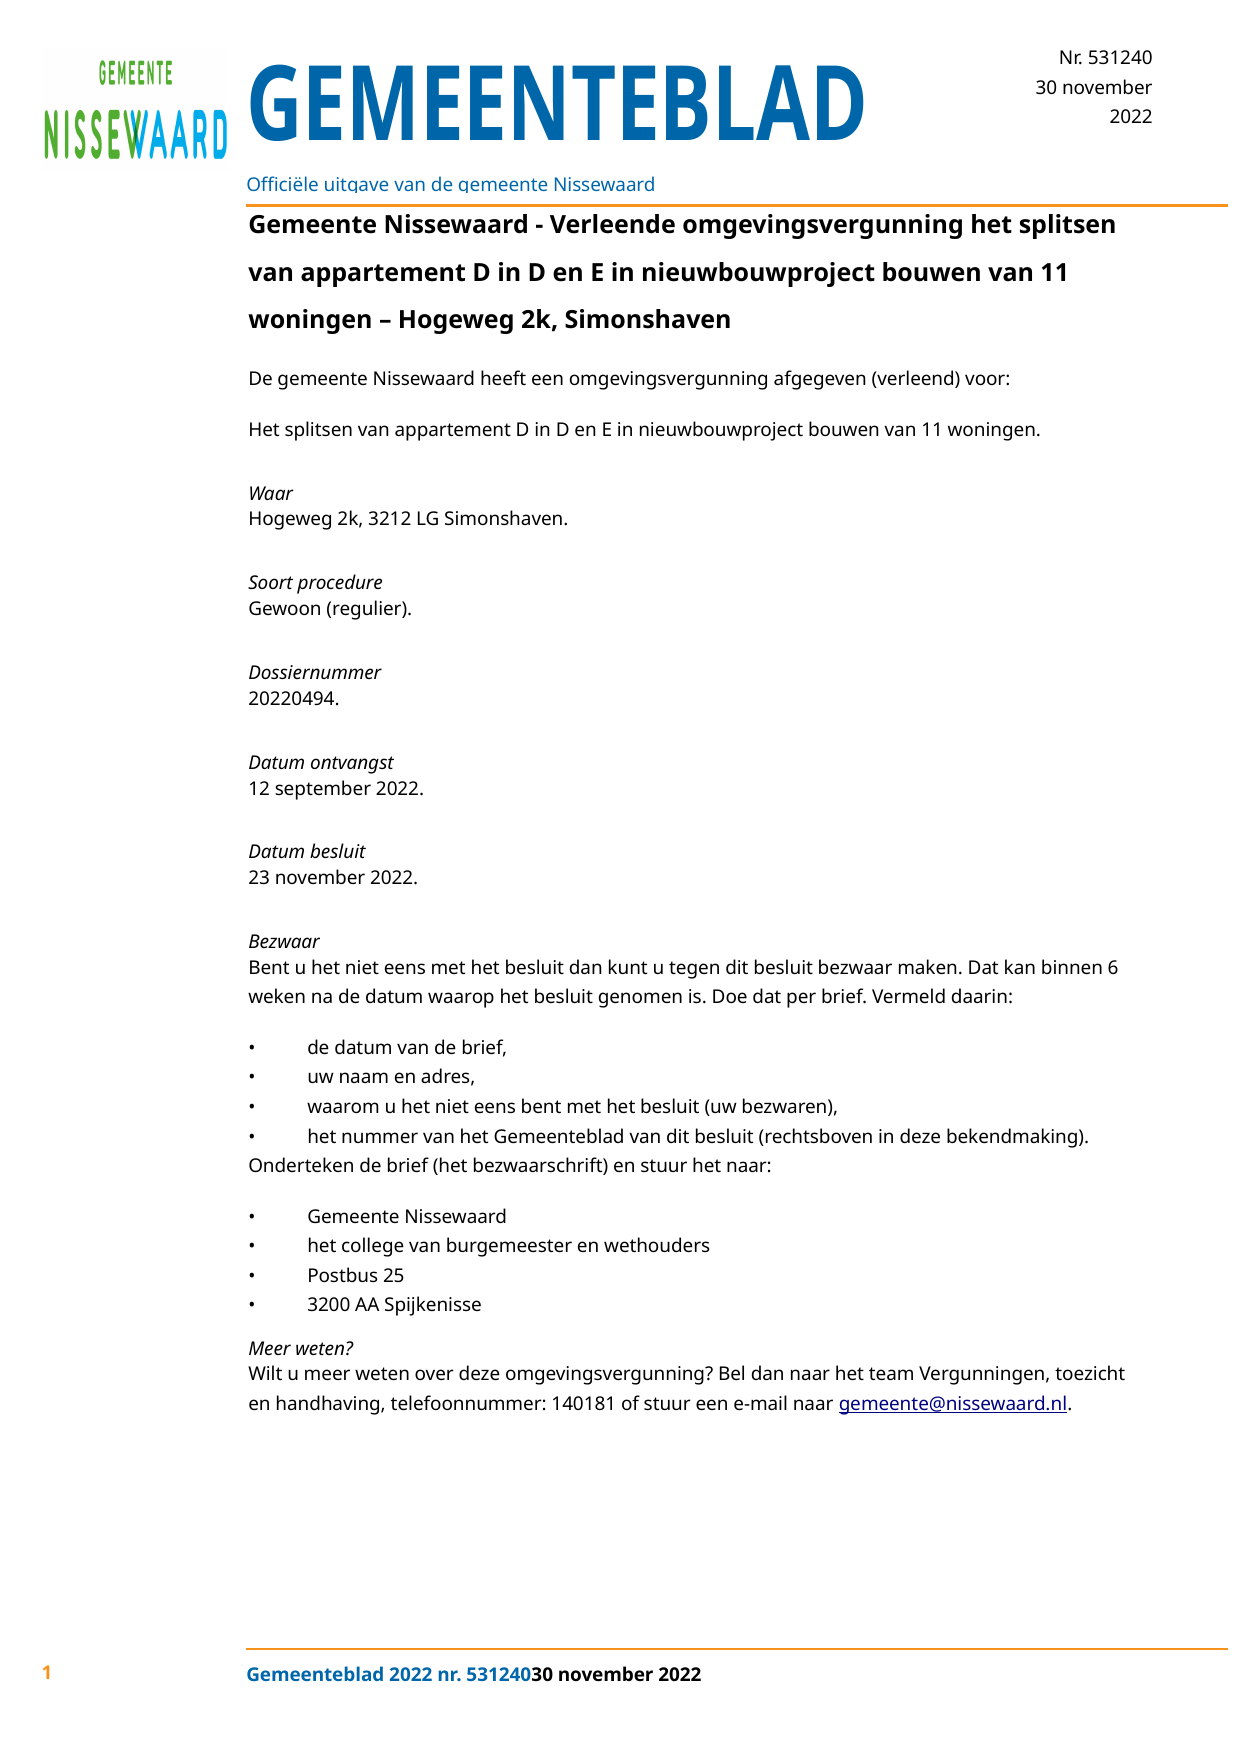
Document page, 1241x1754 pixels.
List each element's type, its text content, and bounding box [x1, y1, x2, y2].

text Bent u het niet eens met het besluit dan kunt u tegen dit besluit bezwaar maken. Dat kan binnen 6 weken na de datum waarop het besluit genomen is. Doe dat per brief. Vermeld daarin: [248, 954, 1152, 1009]
text Gewoon (regulier). [248, 595, 1152, 621]
text 23 november 2022. [248, 864, 1152, 890]
text Wilt u meer weten over deze omgevingsvergunning? Bel dan naar het team Vergunningen, toezicht en handhaving, telefoonnummer: 140181 of stuur een e-mail naar gemeente@nissewaard.nl. [248, 1360, 1152, 1416]
text Datum besluit [248, 839, 1152, 864]
list de datum van de brief, [248, 1034, 1152, 1060]
text 20220494. [248, 685, 1152, 711]
text Gemeente Nissewaard - Verleende omgevingsvergunning het splitsen van appartement D in D en E in nieuwbouwproject bouwen van 11 woningen – Hogeweg 2k, Simonshaven [248, 207, 1152, 336]
text De gemeente Nissewaard heeft een omgevingsvergunning afgegeven (verleend) voor: [248, 366, 1152, 391]
text 12 september 2022. [248, 775, 1152, 800]
text Dossiernummer [248, 659, 1152, 685]
text Datum ontvangst [248, 749, 1152, 775]
text Meer weten? [248, 1335, 1152, 1360]
text Bezwaar [248, 928, 1152, 954]
text Waar [248, 480, 1152, 506]
text Onderteken de brief (het bezwaarschrift) en stuur het naar: [248, 1152, 1152, 1178]
picture [41, 47, 231, 172]
text Het splitsen van appartement D in D en E in nieuwbouwproject bouwen van 11 woningen. [248, 416, 1152, 442]
list uw naam en adres, [248, 1064, 1152, 1089]
text Soort procedure [248, 569, 1152, 595]
text Hogeweg 2k, 3212 LG Simonshaven. [248, 506, 1152, 531]
list Gemeente Nissewaard [248, 1203, 1152, 1228]
list het nummer van het Gemeenteblad van dit besluit (rechtsboven in deze bekendmaking). [248, 1123, 1152, 1148]
list waarom u het niet eens bent met het besluit (uw bezwaren), [248, 1093, 1152, 1119]
list 3200 AA Spijkenisse [248, 1292, 1152, 1317]
list Postbus 25 [248, 1262, 1152, 1288]
list het college van burgemeester en wethouders [248, 1232, 1152, 1258]
